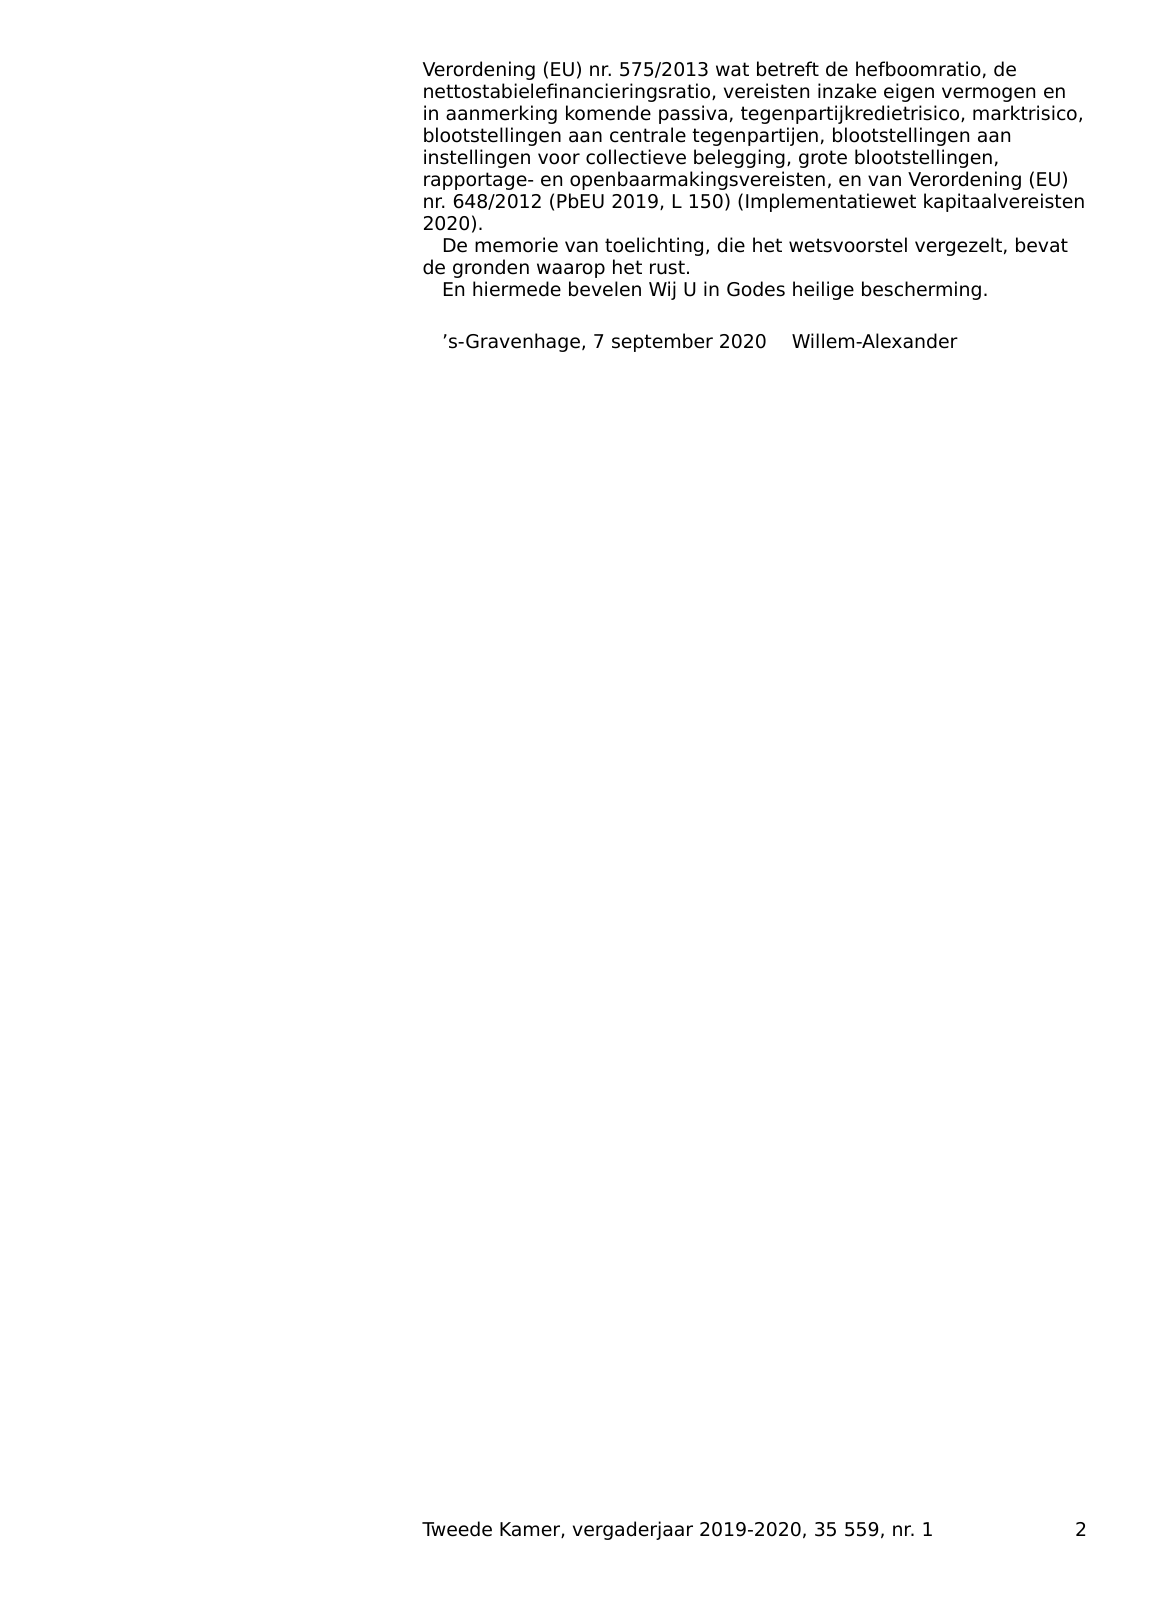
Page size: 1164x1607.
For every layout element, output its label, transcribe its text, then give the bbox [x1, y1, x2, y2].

text En hiermede bevelen Wij U in Godes heilige bescherming. [422, 279, 1087, 301]
text De memorie van toelichting, die het wetsvoorstel vergezelt, bevat de gronden waarop het rust. [422, 235, 1087, 279]
text ’s-Gravenhage, 7 september 2020 Willem-Alexander [422, 331, 1087, 353]
text Verordening (EU) nr. 575/2013 wat betreft de hefboomratio, de nettostabielefinancieringsratio, vereisten inzake eigen vermogen en in aanmerking komende passiva, tegenpartijkredietrisico, marktrisico, blootstellingen aan centrale tegenpartijen, blootstellingen aan instellingen voor collectieve belegging, grote blootstellingen, rapportage- en openbaarmakingsvereisten, en van Verordening (EU) nr. 648/2012 (PbEU 2019, L 150) (Implementatiewet kapitaalvereisten 2020). [422, 59, 1087, 235]
